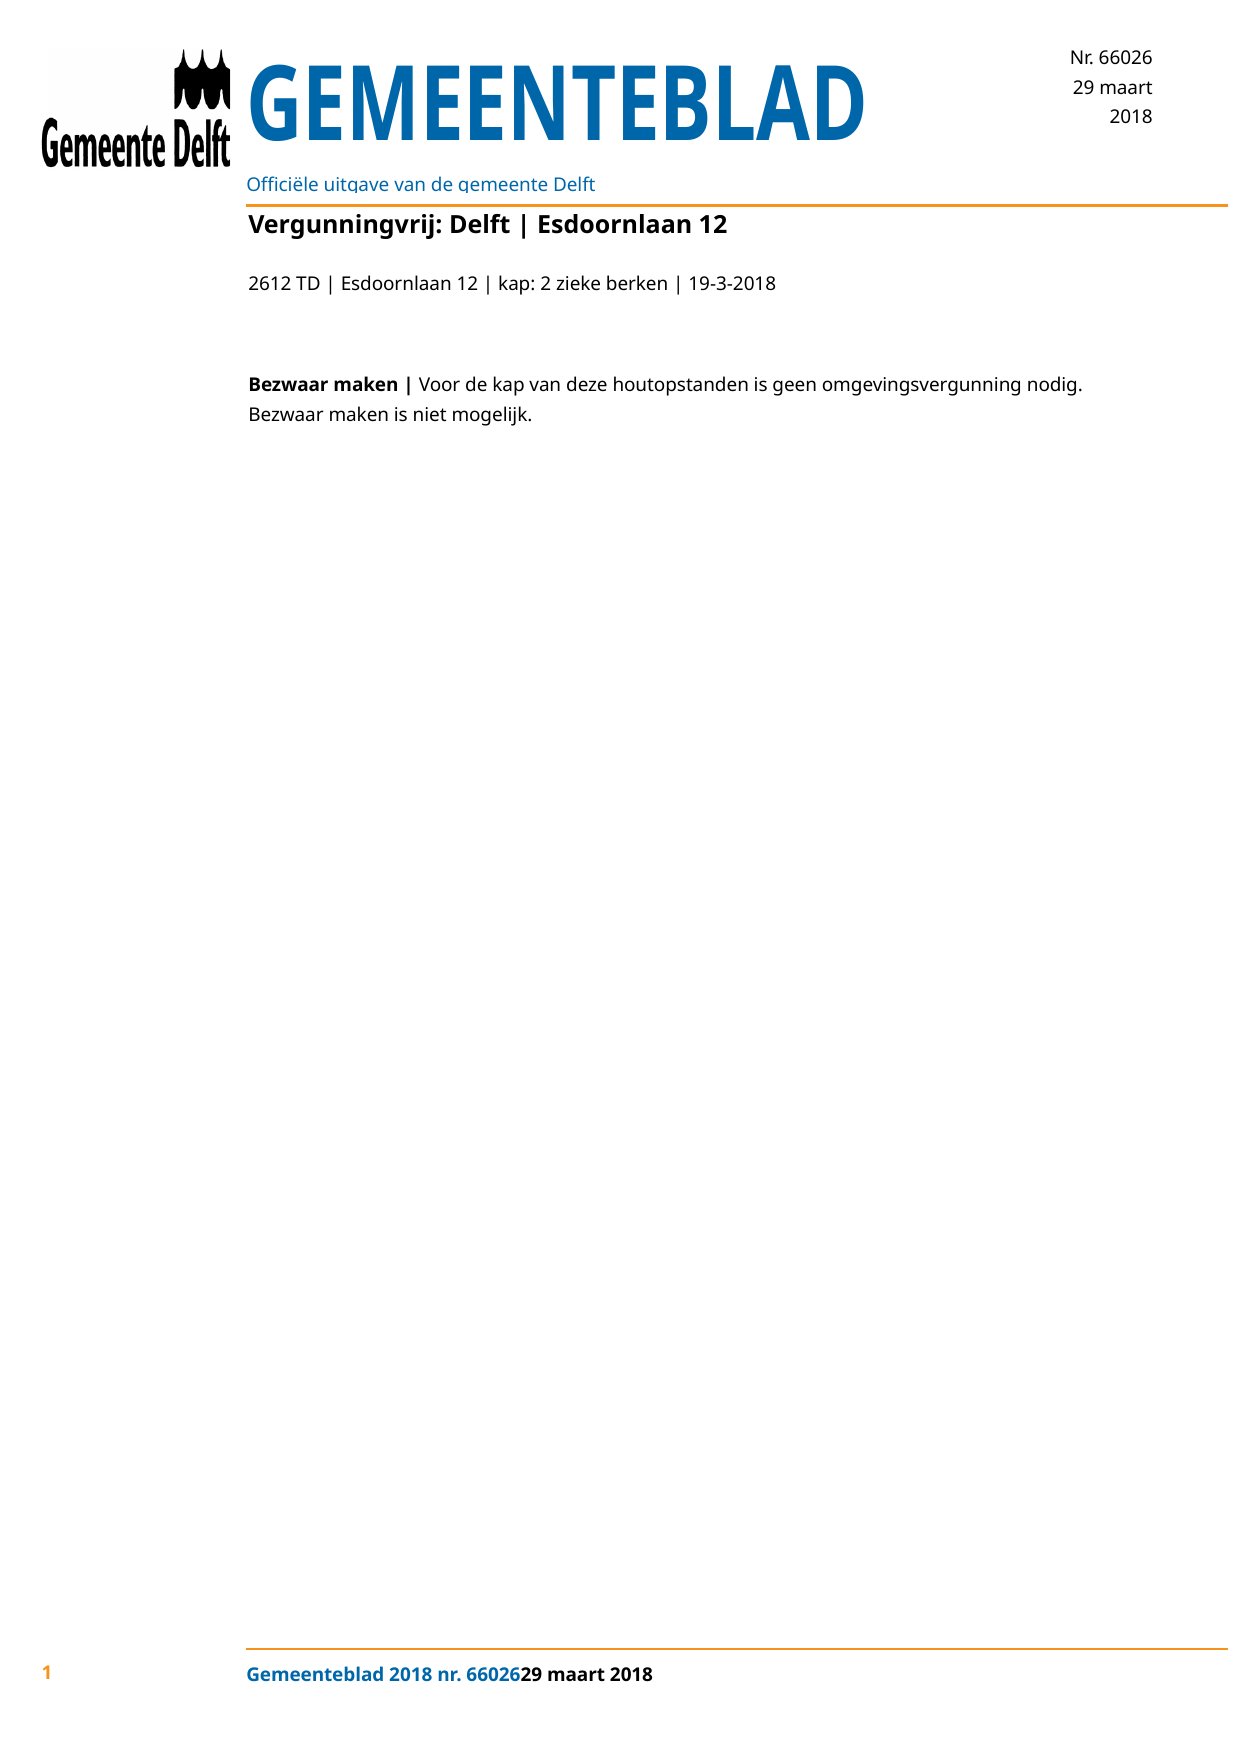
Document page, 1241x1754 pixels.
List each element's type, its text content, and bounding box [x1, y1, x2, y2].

text Bezwaar maken | Voor de kap van deze houtopstanden is geen omgevingsvergunning nodig. Bezwaar maken is niet mogelijk. [248, 371, 1152, 426]
picture [41, 47, 231, 172]
text Vergunningvrij: Delft | Esdoornlaan 12 [248, 207, 1152, 241]
text 2612 TD | Esdoornlaan 12 | kap: 2 zieke berken | 19-3-2018 [248, 270, 1152, 296]
